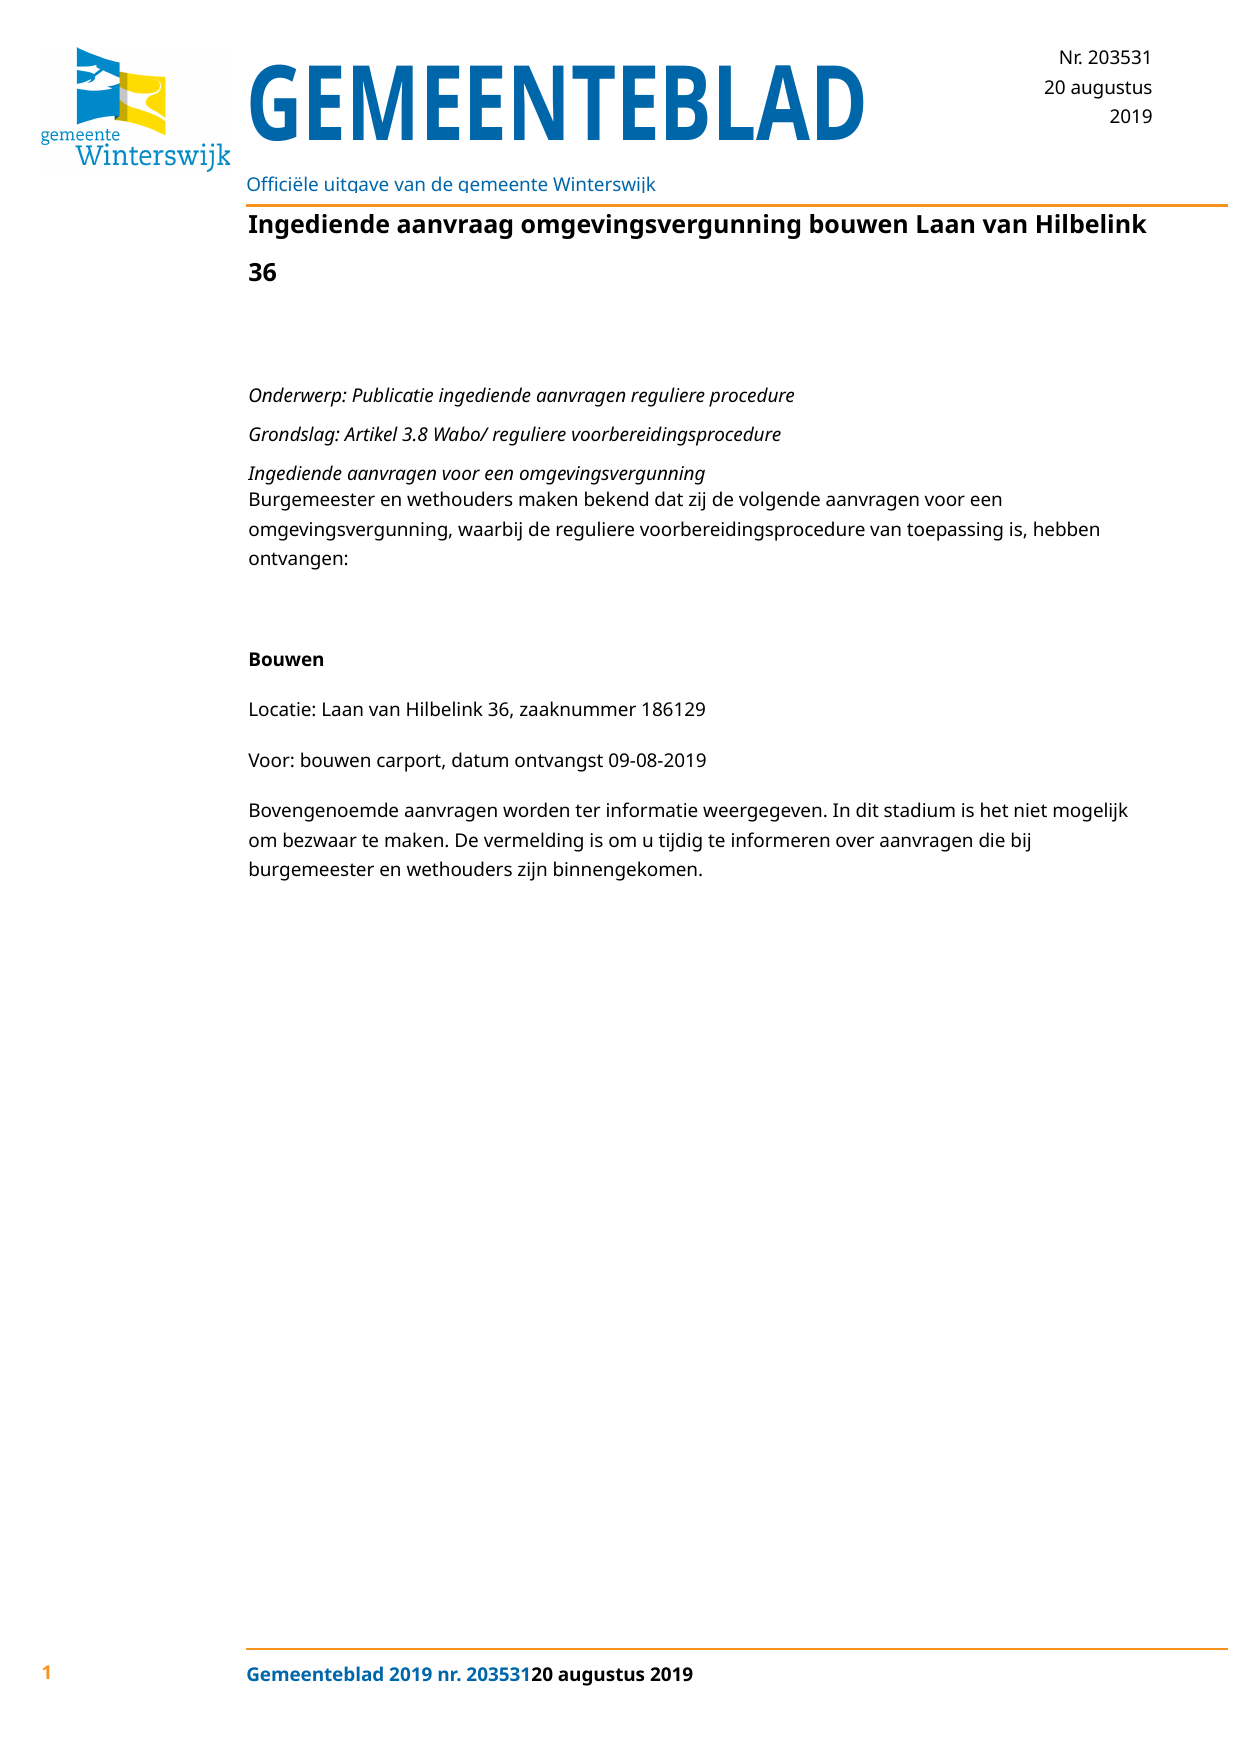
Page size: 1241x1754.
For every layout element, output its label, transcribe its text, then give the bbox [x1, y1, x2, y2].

text Grondslag: Artikel 3.8 Wabo/ reguliere voorbereidingsprocedure [248, 421, 1152, 447]
text Bovengenoemde aanvragen worden ter informatie weergegeven. In dit stadium is het niet mogelijk om bezwaar te maken. De vermelding is om u tijdig te informeren over aanvragen die bij burgemeester en wethouders zijn binnengekomen. [248, 797, 1152, 882]
text Onderwerp: Publicatie ingediende aanvragen reguliere procedure [248, 382, 1152, 408]
picture [225, 153, 231, 162]
picture [41, 47, 231, 172]
text Burgemeester en wethouders maken bekend dat zij de volgende aanvragen voor een omgevingsvergunning, waarbij de reguliere voorbereidingsprocedure van toepassing is, hebben ontvangen: [248, 486, 1152, 571]
text Ingediende aanvraag omgevingsvergunning bouwen Laan van Hilbelink 36 [248, 207, 1152, 288]
text Voor: bouwen carport, datum ontvangst 09-08-2019 [248, 747, 1152, 773]
text Ingediende aanvragen voor een omgevingsvergunning [248, 460, 1152, 486]
text Locatie: Laan van Hilbelink 36, zaaknummer 186129 [248, 697, 1152, 722]
text Bouwen [248, 646, 1152, 672]
